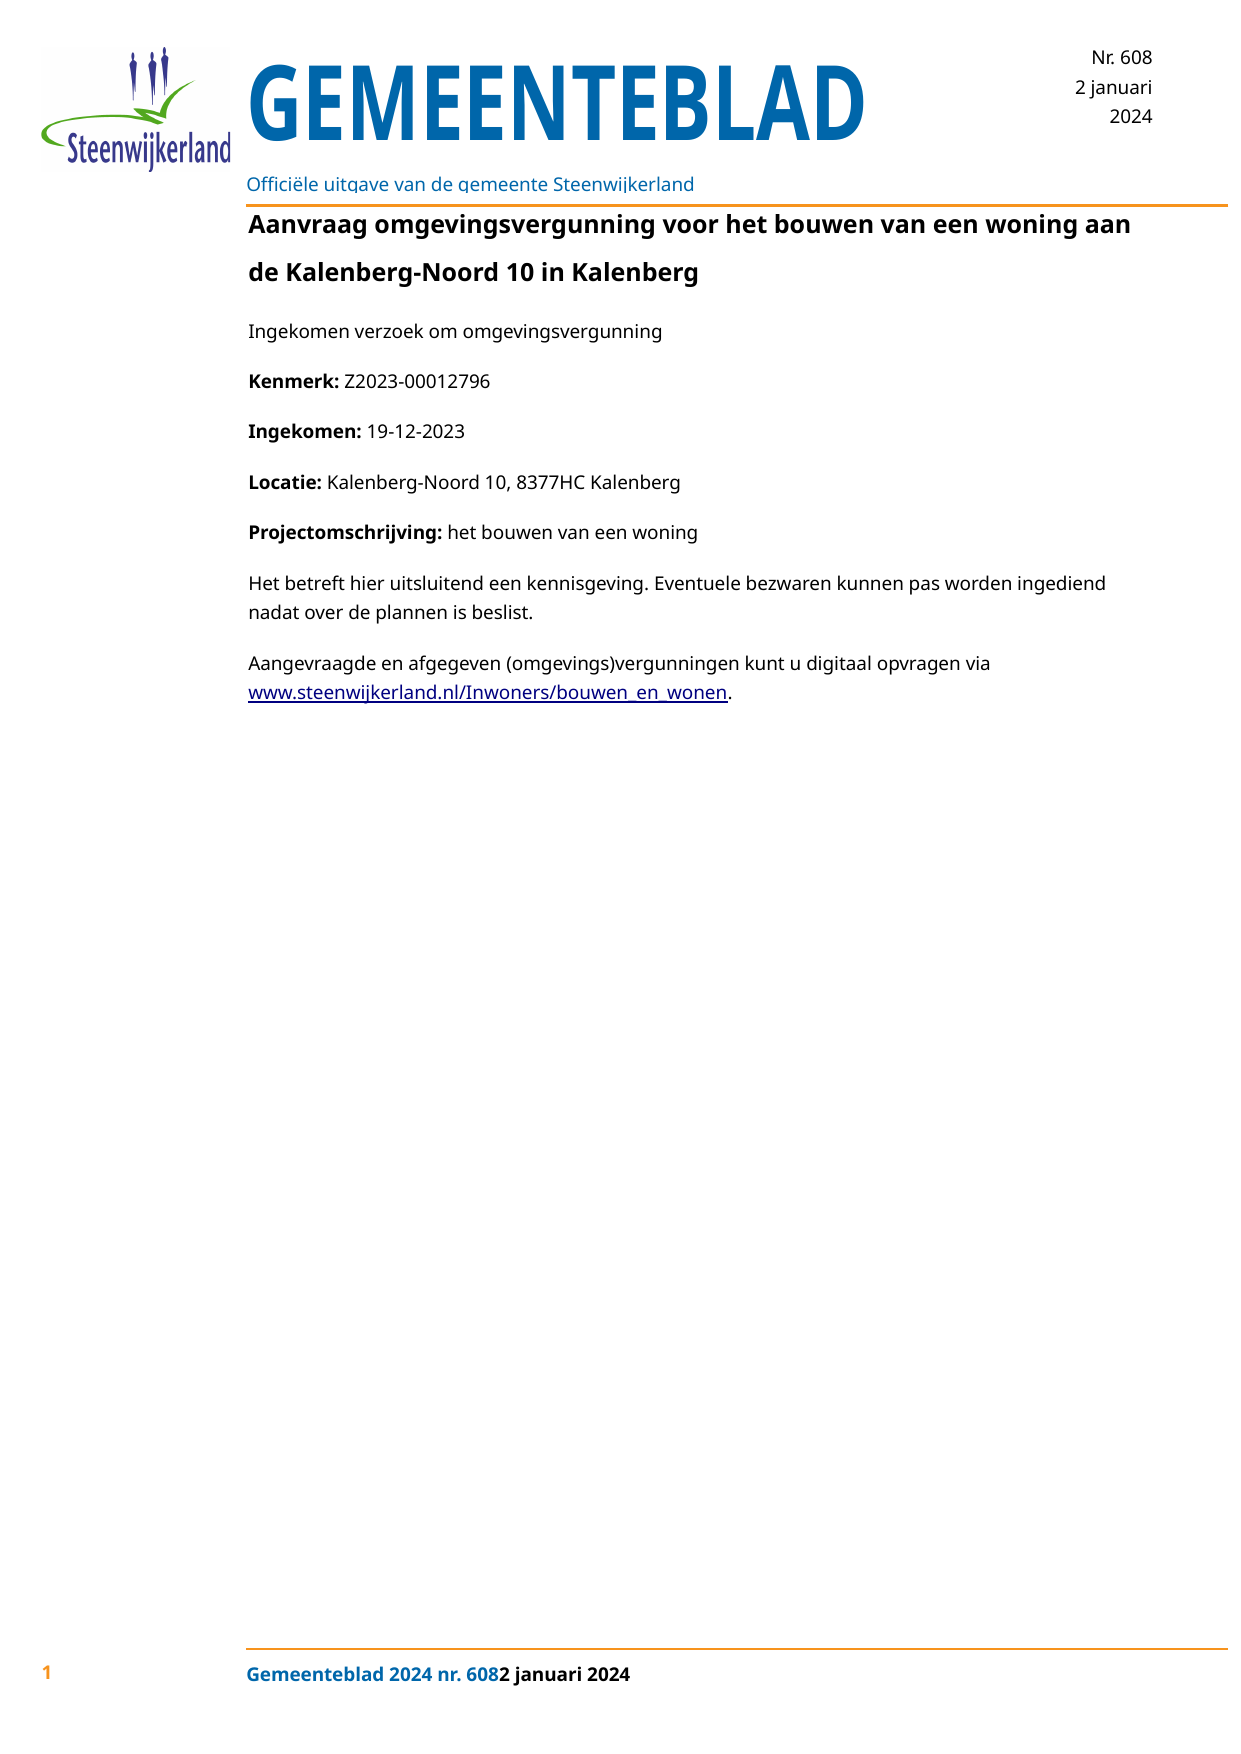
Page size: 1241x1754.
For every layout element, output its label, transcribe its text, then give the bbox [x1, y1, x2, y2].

text Ingekomen: 19-12-2023 [248, 419, 1152, 444]
text Locatie: Kalenberg-Noord 10, 8377HC Kalenberg [248, 469, 1152, 495]
text Het betreft hier uitsluitend een kennisgeving. Eventuele bezwaren kunnen pas worden ingediend nadat over de plannen is beslist. [248, 570, 1152, 625]
picture [41, 47, 231, 172]
text Aanvraag omgevingsvergunning voor het bouwen van een woning aan de Kalenberg-Noord 10 in Kalenberg [248, 207, 1152, 288]
text Kenmerk: Z2023-00012796 [248, 368, 1152, 394]
text Aangevraagde en afgegeven (omgevings)vergunningen kunt u digitaal opvragen via www.steenwijkerland.nl/Inwoners/bouwen_en_wonen. [248, 650, 1152, 705]
text Projectomschrijving: het bouwen van een woning [248, 519, 1152, 545]
text Ingekomen verzoek om omgevingsvergunning [248, 318, 1152, 344]
